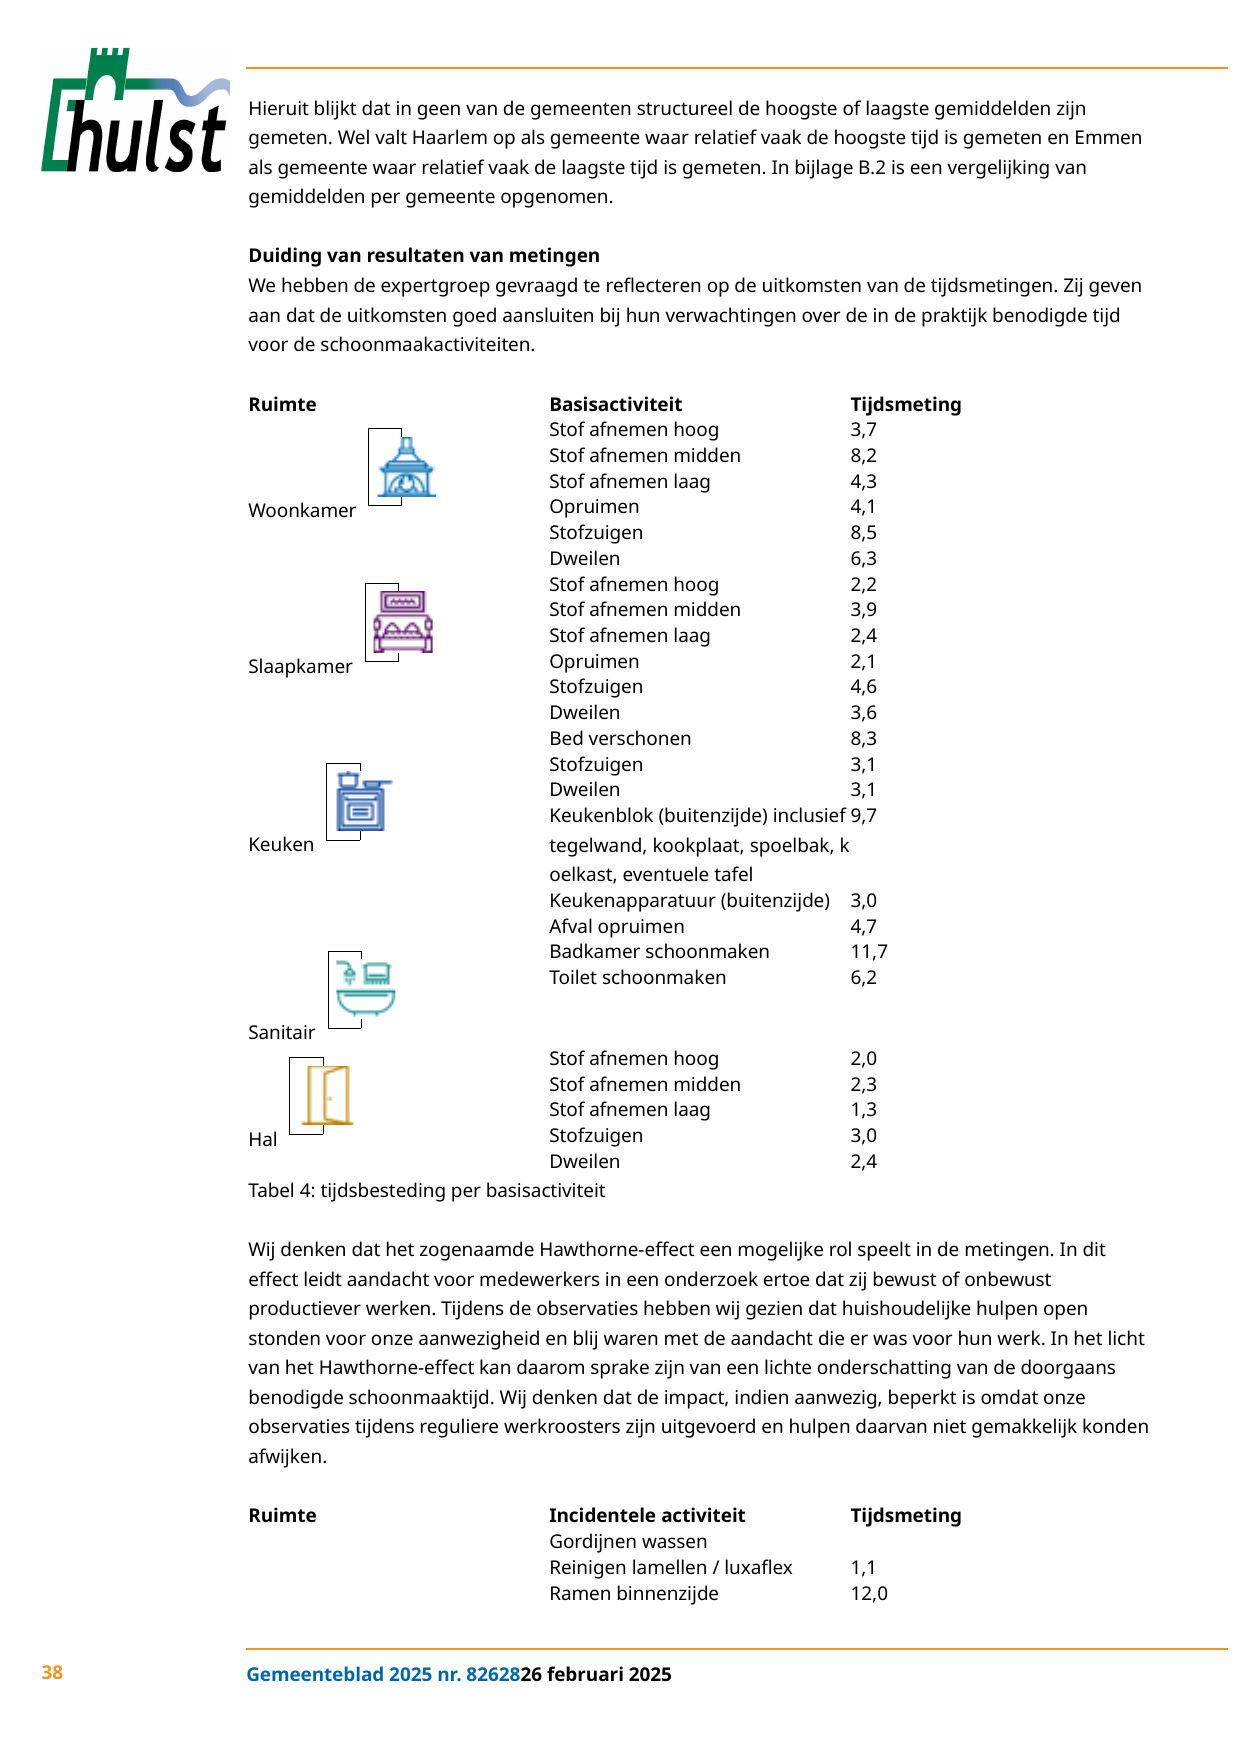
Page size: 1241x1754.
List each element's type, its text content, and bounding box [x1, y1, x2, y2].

table_cell Dweilen [549, 777, 850, 802]
table_cell Stof afnemen laag [549, 622, 850, 648]
table_cell Ramen binnenzijde [549, 1580, 850, 1605]
picture [41, 47, 231, 172]
table_cell Stofzuigen [549, 674, 850, 699]
table_header Tijdsmeting [850, 391, 1152, 416]
table_header Incidentele activiteit [549, 1503, 850, 1528]
table_cell Stof afnemen hoog [549, 571, 850, 597]
table_cell Keuken [248, 751, 549, 939]
table_cell 1,1 [850, 1554, 1152, 1580]
table_cell Toilet schoonmaken [549, 965, 850, 1045]
table_cell 2,3 [850, 1071, 1152, 1097]
table_cell Stof afnemen hoog [549, 416, 850, 442]
table_cell Opruimen [549, 648, 850, 674]
table_cell 4,6 [850, 674, 1152, 699]
table_cell 2,0 [850, 1045, 1152, 1071]
table_cell Hal [248, 1045, 549, 1174]
table_cell Stof afnemen laag [549, 1097, 850, 1122]
table_cell [248, 571, 549, 652]
picture [377, 437, 437, 497]
table_cell Gordijnen wassen [549, 1528, 850, 1554]
table_cell Reinigen lamellen / luxaflex [549, 1554, 850, 1580]
table_cell 11,7 [850, 939, 1152, 964]
table_cell Keukenapparatuur (buitenzijde) [549, 887, 850, 913]
table_cell 8,2 [850, 442, 1152, 468]
table_cell 6,2 [850, 965, 1152, 1045]
table_cell 3,0 [850, 887, 1152, 913]
table_cell Sanitair [248, 960, 549, 1045]
table_header Tijdsmeting [850, 1503, 1152, 1528]
table_cell Dweilen [549, 700, 850, 725]
text Wij denken dat het zogenaamde Hawthorne-effect een mogelijke rol speelt in de metingen. In dit effect leidt aandacht voor medewerkers in een onderzoek ertoe dat zij bewust of onbewust productiever werken. Tijdens de observaties hebben wij gezien dat huishoudelijke hulpen open stonden voor onze aanwezigheid en blij waren met de aandacht die er was voor hun werk. In het licht van het Hawthorne-effect kan daarom sprake zijn van een lichte onderschatting van de doorgaans benodigde schoonmaaktijd. Wij denken dat de impact, indien aanwezig, beperkt is omdat onze observaties tijdens reguliere werkroosters zijn uitgevoerd en hulpen daarvan niet gemakkelijk konden afwijken. [248, 1236, 1152, 1469]
table_header Basisactiviteit [549, 391, 850, 416]
table_cell 3,0 [850, 1122, 1152, 1148]
picture [373, 591, 433, 653]
text Tabel 4: tijdsbesteding per basisactiviteit [248, 1177, 1152, 1203]
table_cell Stofzuigen [549, 519, 850, 545]
table_cell Slaapkamer [248, 653, 549, 751]
table_cell [248, 1528, 549, 1605]
table_cell Keukenblok (buitenzijde) inclusief tegelwand, kookplaat, spoelbak, koelkast, eventuele tafel [549, 803, 850, 887]
table_cell Stof afnemen midden [549, 1071, 850, 1097]
table_cell 3,9 [850, 597, 1152, 622]
table_cell 2,1 [850, 648, 1152, 674]
table_cell 12,0 [850, 1580, 1152, 1605]
table_cell 2,2 [850, 571, 1152, 597]
table_cell 4,3 [850, 468, 1152, 494]
table_cell Stof afnemen midden [549, 597, 850, 622]
table_cell Bed verschonen [549, 725, 850, 751]
table_cell Afval opruimen [549, 913, 850, 939]
table_cell 2,4 [850, 1148, 1152, 1174]
table_cell Stofzuigen [549, 751, 850, 777]
table_cell 3,1 [850, 777, 1152, 802]
text Duiding van resultaten van metingen [248, 243, 1152, 268]
table_cell 8,3 [850, 725, 1152, 751]
table_cell Stofzuigen [549, 1122, 850, 1148]
table_cell 3,6 [850, 700, 1152, 725]
table_cell Badkamer schoonmaken [549, 939, 850, 964]
table_cell 9,7 [850, 803, 1152, 887]
table_cell 4,7 [850, 913, 1152, 939]
table_cell 8,5 [850, 519, 1152, 545]
table_cell Stof afnemen hoog [549, 1045, 850, 1071]
picture [336, 959, 396, 1019]
table_cell 1,3 [850, 1097, 1152, 1122]
table_cell 6,3 [850, 545, 1152, 571]
table_cell [248, 939, 549, 959]
table_cell Dweilen [549, 545, 850, 571]
text Hieruit blijkt dat in geen van de gemeenten structureel de hoogste of laagste gemiddelden zijn gemeten. Wel valt Haarlem op als gemeente waar relatief vaak de hoogste tijd is gemeten en Emmen als gemeente waar relatief vaak de laagste tijd is gemeten. In bijlage B.2 is een vergelijking van gemiddelden per gemeente opgenomen. [248, 95, 1152, 209]
table_cell Stof afnemen midden [549, 442, 850, 468]
table_cell Dweilen [549, 1148, 850, 1174]
table_cell [850, 1528, 1152, 1554]
text We hebben de expertgroep gevraagd te reflecteren op de uitkomsten van de tijdsmetingen. Zij geven aan dat de uitkomsten goed aansluiten bij hun verwachtingen over de in de praktijk benodigde tijd voor de schoonmaakactiviteiten. [248, 272, 1152, 357]
table_cell Woonkamer [248, 416, 549, 571]
picture [335, 771, 395, 831]
table_cell Opruimen [549, 494, 850, 519]
table_cell 3,1 [850, 751, 1152, 777]
table_cell 2,4 [850, 622, 1152, 648]
picture [298, 1066, 358, 1125]
table_cell Stof afnemen laag [549, 468, 850, 494]
table_header Ruimte [248, 391, 549, 416]
table_header Ruimte [248, 1503, 549, 1528]
table_cell 3,7 [850, 416, 1152, 442]
table_cell 4,1 [850, 494, 1152, 519]
